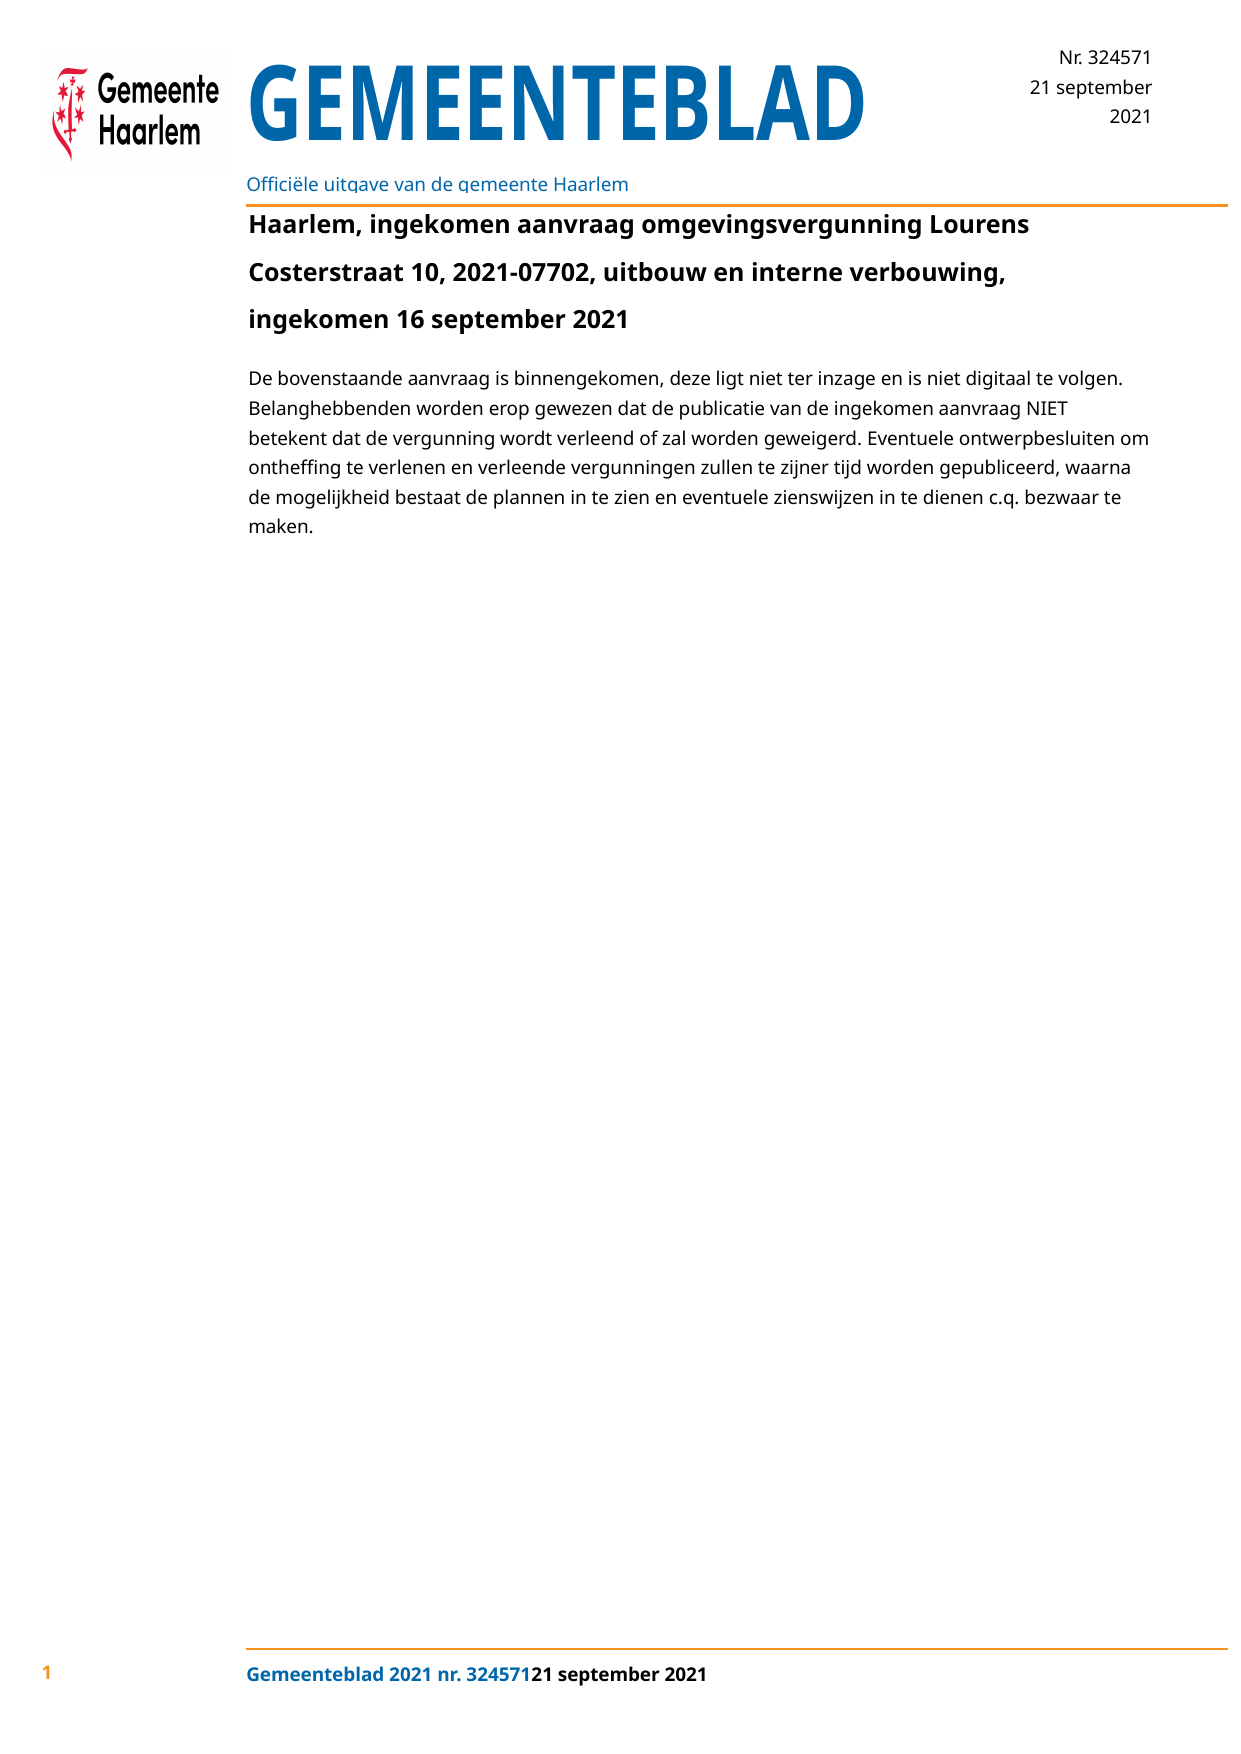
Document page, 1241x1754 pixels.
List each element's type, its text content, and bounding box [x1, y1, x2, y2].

text De bovenstaande aanvraag is binnengekomen, deze ligt niet ter inzage en is niet digitaal te volgen. Belanghebbenden worden erop gewezen dat de publicatie van de ingekomen aanvraag NIET betekent dat de vergunning wordt verleend of zal worden geweigerd. Eventuele ontwerpbesluiten om ontheffing te verlenen en verleende vergunningen zullen te zijner tijd worden gepubliceerd, waarna de mogelijkheid bestaat de plannen in te zien en eventuele zienswijzen in te dienen c.q. bezwaar te maken. [248, 366, 1152, 539]
picture [41, 47, 231, 172]
text Haarlem, ingekomen aanvraag omgevingsvergunning Lourens Costerstraat 10, 2021-07702, uitbouw en interne verbouwing, ingekomen 16 september 2021 [248, 207, 1152, 336]
